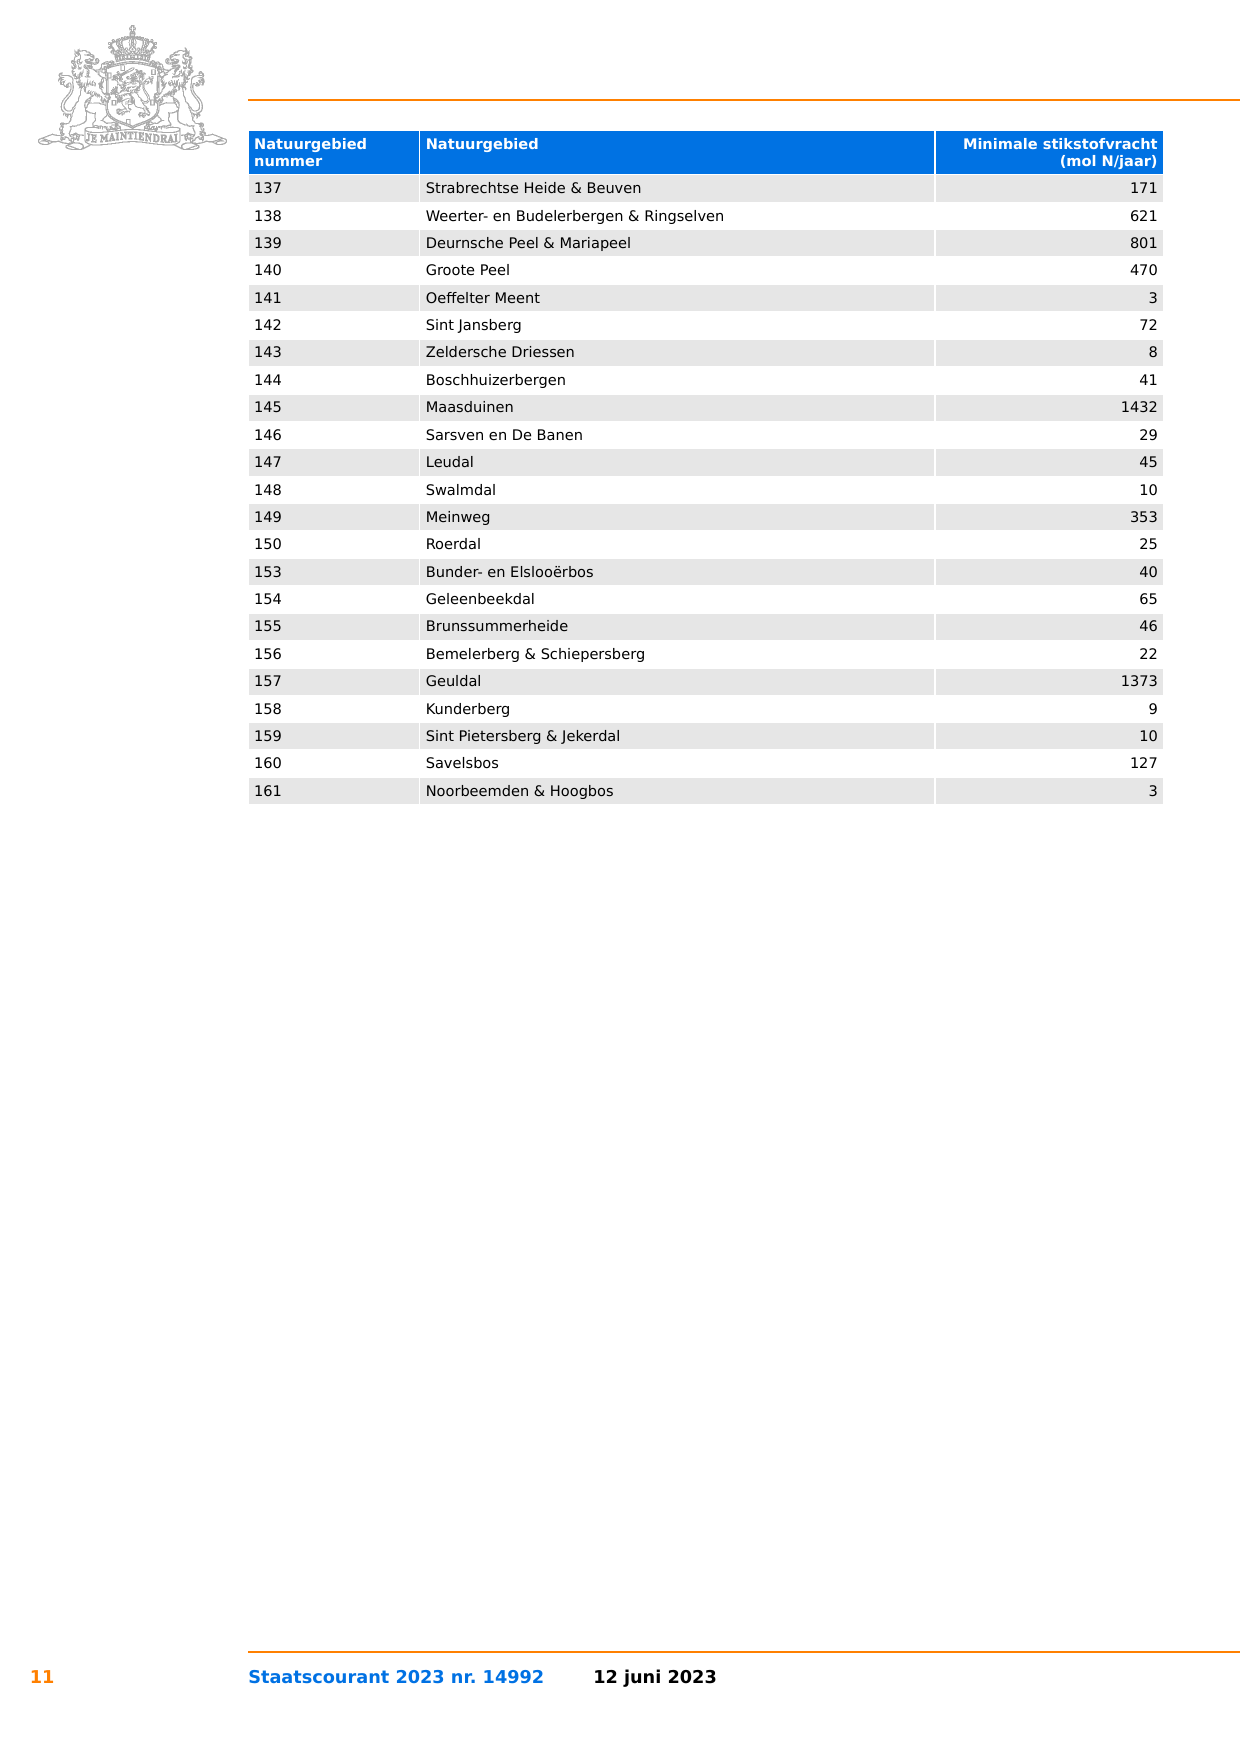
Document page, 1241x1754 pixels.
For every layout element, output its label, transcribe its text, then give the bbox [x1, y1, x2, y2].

table_cell 46 [936, 614, 1163, 640]
table_cell 22 [936, 641, 1163, 667]
table_cell Sint Jansberg [420, 312, 934, 339]
table_cell Boschhuizerbergen [420, 367, 934, 393]
table_cell Sint Pietersberg & Jekerdal [420, 723, 934, 749]
table_cell 621 [936, 203, 1163, 229]
table_cell 40 [936, 559, 1163, 585]
table_cell 157 [249, 669, 419, 695]
table_cell 142 [249, 312, 419, 339]
table_cell 140 [249, 258, 419, 284]
table_cell 10 [936, 723, 1163, 749]
table_cell 156 [249, 641, 419, 667]
table_header Minimale stikstofvracht (mol N/jaar) [936, 131, 1163, 174]
table_cell 155 [249, 614, 419, 640]
table_cell 65 [936, 586, 1163, 613]
table_cell 158 [249, 696, 419, 722]
table_cell 1432 [936, 395, 1163, 421]
table_cell 144 [249, 367, 419, 393]
table_cell 470 [936, 258, 1163, 284]
table_cell 137 [249, 175, 419, 202]
table_cell 154 [249, 586, 419, 613]
table_cell Noorbeemden & Hoogbos [420, 778, 934, 804]
table_cell 161 [249, 778, 419, 804]
table_header Natuurgebied nummer [249, 131, 419, 174]
picture [38, 25, 227, 150]
table_cell Swalmdal [420, 477, 934, 503]
table_cell 29 [936, 422, 1163, 448]
table_cell 139 [249, 230, 419, 256]
table_cell 160 [249, 751, 419, 777]
table_cell 9 [936, 696, 1163, 722]
table_cell 143 [249, 340, 419, 366]
table_cell Roerdal [420, 531, 934, 558]
table_cell 8 [936, 340, 1163, 366]
table_cell 72 [936, 312, 1163, 339]
table_cell 146 [249, 422, 419, 448]
table_header Natuurgebied [420, 131, 934, 174]
table_cell 138 [249, 203, 419, 229]
table_cell 45 [936, 449, 1163, 476]
table_cell 153 [249, 559, 419, 585]
table_cell 159 [249, 723, 419, 749]
table_cell 127 [936, 751, 1163, 777]
table_cell 25 [936, 531, 1163, 558]
table_cell Geuldal [420, 669, 934, 695]
table_cell Savelsbos [420, 751, 934, 777]
table_cell Maasduinen [420, 395, 934, 421]
table_cell 41 [936, 367, 1163, 393]
table_cell 145 [249, 395, 419, 421]
table_cell 801 [936, 230, 1163, 256]
table_cell Sarsven en De Banen [420, 422, 934, 448]
table_cell 141 [249, 285, 419, 311]
table_cell Bemelerberg & Schiepersberg [420, 641, 934, 667]
table_cell 353 [936, 504, 1163, 530]
table_cell 150 [249, 531, 419, 558]
table_cell Geleenbeekdal [420, 586, 934, 613]
table_cell Kunderberg [420, 696, 934, 722]
table_cell Bunder- en Elslooërbos [420, 559, 934, 585]
table_cell Meinweg [420, 504, 934, 530]
table_cell 148 [249, 477, 419, 503]
table_cell Strabrechtse Heide & Beuven [420, 175, 934, 202]
table_cell Oeffelter Meent [420, 285, 934, 311]
table_cell Deurnsche Peel & Mariapeel [420, 230, 934, 256]
table_cell 149 [249, 504, 419, 530]
table_cell Leudal [420, 449, 934, 476]
table_cell 3 [936, 778, 1163, 804]
table_cell 147 [249, 449, 419, 476]
table_cell 171 [936, 175, 1163, 202]
table_cell Brunssummerheide [420, 614, 934, 640]
table_cell 10 [936, 477, 1163, 503]
table_cell 3 [936, 285, 1163, 311]
table_cell 1373 [936, 669, 1163, 695]
table_cell Weerter- en Budelerbergen & Ringselven [420, 203, 934, 229]
table_cell Groote Peel [420, 258, 934, 284]
table_cell Zeldersche Driessen [420, 340, 934, 366]
